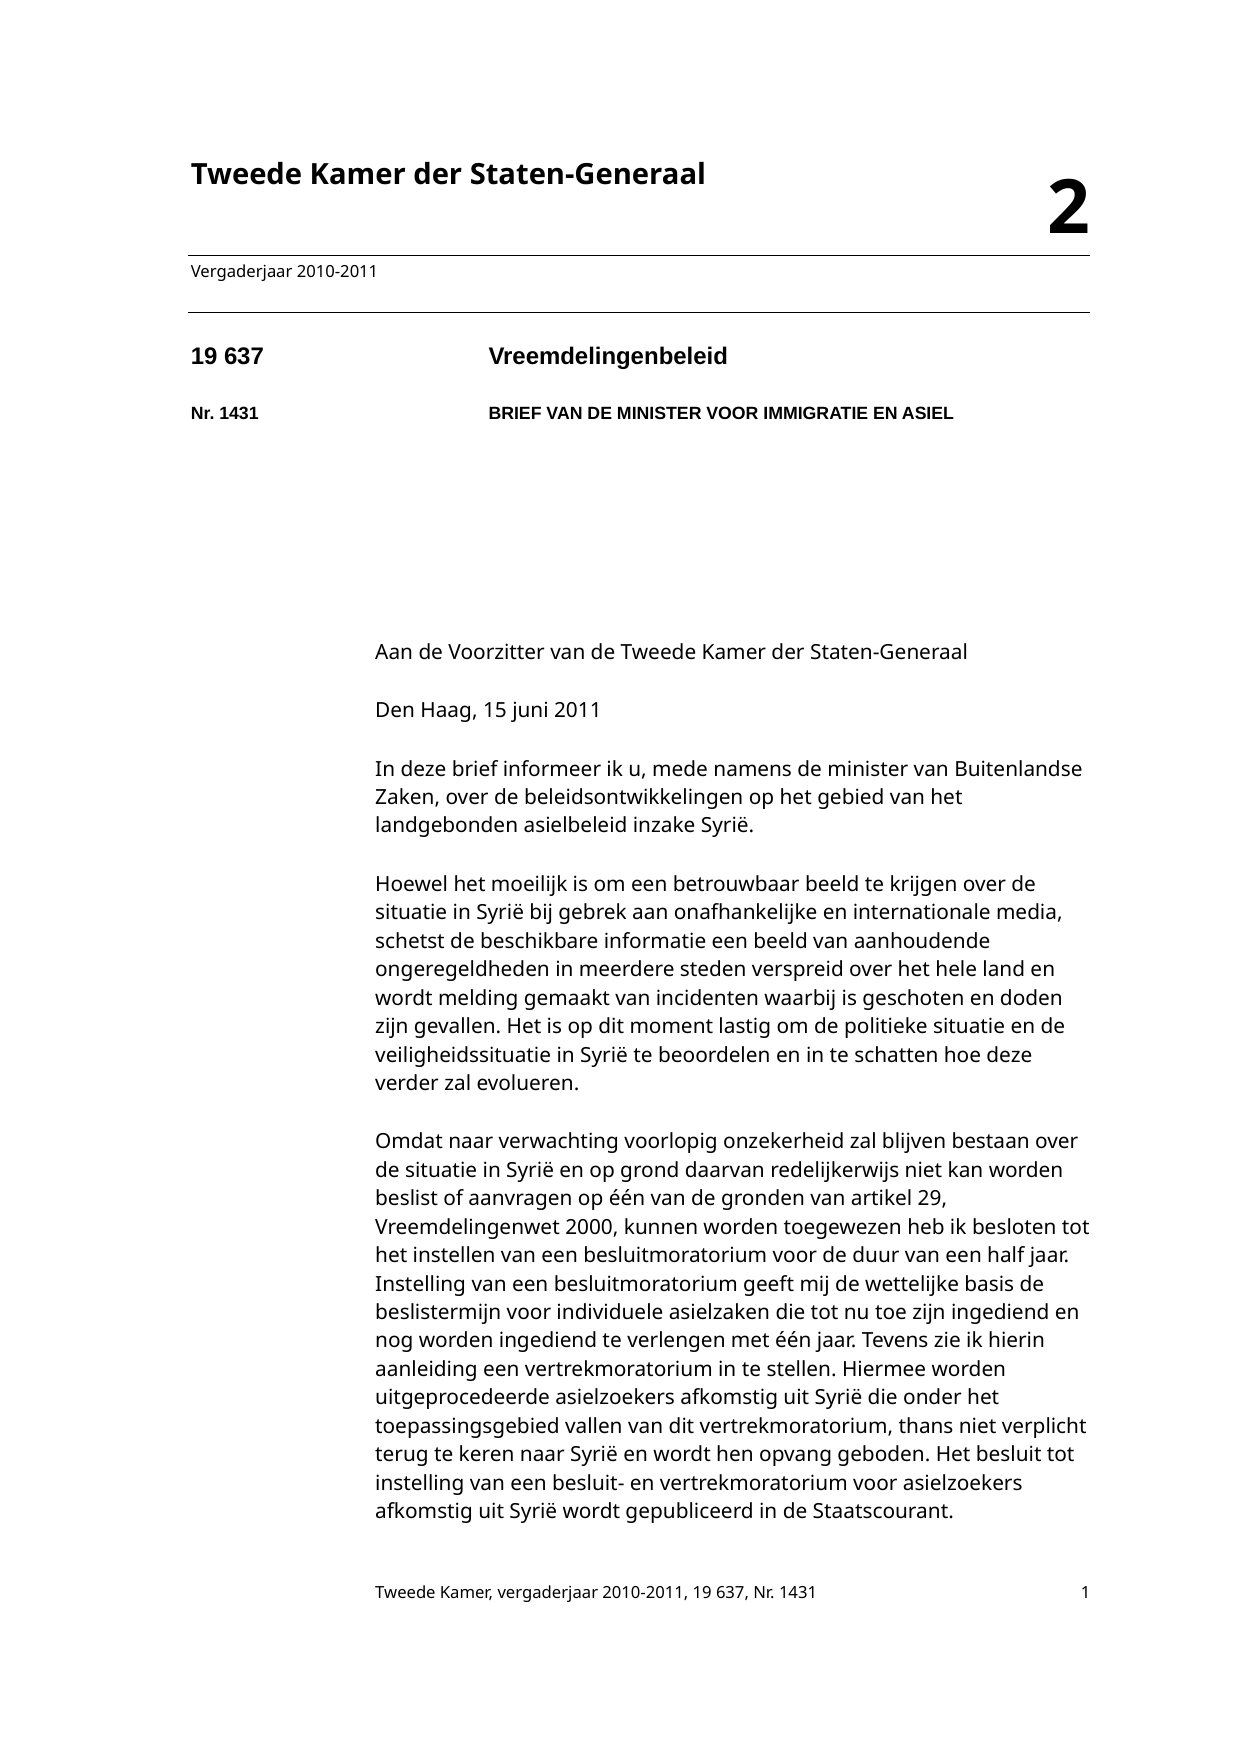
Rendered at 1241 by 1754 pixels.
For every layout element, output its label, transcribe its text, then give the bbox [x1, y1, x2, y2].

text Den Haag, 15 juni 2011 [375, 695, 1090, 724]
table_header Tweede Kamer der Staten-Generaal [188, 150, 909, 255]
text Omdat naar verwachting voorlopig onzekerheid zal blijven bestaan over de situatie in Syrië en op grond daarvan redelijkerwijs niet kan worden beslist of aanvragen op één van de gronden van artikel 29, Vreemdelingenwet 2000, kunnen worden toegewezen heb ik besloten tot het instellen van een besluitmoratorium voor de duur van een half jaar. Instelling van een besluitmoratorium geeft mij de wettelijke basis de beslistermijn voor individuele asielzaken die tot nu toe zijn ingediend en nog worden ingediend te verlengen met één jaar. Tevens zie ik hierin aanleiding een vertrekmoratorium in te stellen. Hiermee worden uitgeprocedeerde asielzoekers afkomstig uit Syrië die onder het toepassingsgebied vallen van dit vertrekmoratorium, thans niet verplicht terug te keren naar Syrië en wordt hen opvang geboden. Het besluit tot instelling van een besluit- en vertrekmoratorium voor asielzoekers afkomstig uit Syrië wordt gepubliceerd in de Staatscourant. [375, 1127, 1090, 1525]
text Aan de Voorzitter van de Tweede Kamer der Staten-Generaal [375, 637, 1090, 665]
table_cell BRIEF VAN DE MINISTER VOOR IMMIGRATIE EN ASIEL [485, 399, 1090, 518]
table_cell [485, 313, 1090, 339]
text Hoewel het moeilijk is om een betrouwbaar beeld te krijgen over de situatie in Syrië bij gebrek aan onafhankelijke en internationale media, schetst de beschikbare informatie een beeld van aanhoudende ongeregeldheden in meerdere steden verspreid over het hele land en wordt melding gemaakt van incidenten waarbij is geschoten en doden zijn gevallen. Het is op dit moment lastig om de politieke situatie en de veiligheidssituatie in Syrië te beoordelen en in te schatten hoe deze verder zal evolueren. [375, 869, 1090, 1097]
text In deze brief informeer ik u, mede namens de minister van Buitenlandse Zaken, over de beleidsontwikkelingen op het gebied van het landgebonden asielbeleid inzake Syrië. [375, 754, 1090, 839]
table_cell Vreemdelingenbeleid [485, 339, 1090, 399]
table_cell [188, 313, 485, 339]
table_cell 19 637 [188, 339, 485, 399]
table_header 2 [910, 150, 1090, 255]
table_cell Nr. 1431 [188, 399, 485, 518]
table_cell Vergaderjaar 2010-2011 [188, 256, 485, 312]
table_cell [485, 256, 1090, 312]
